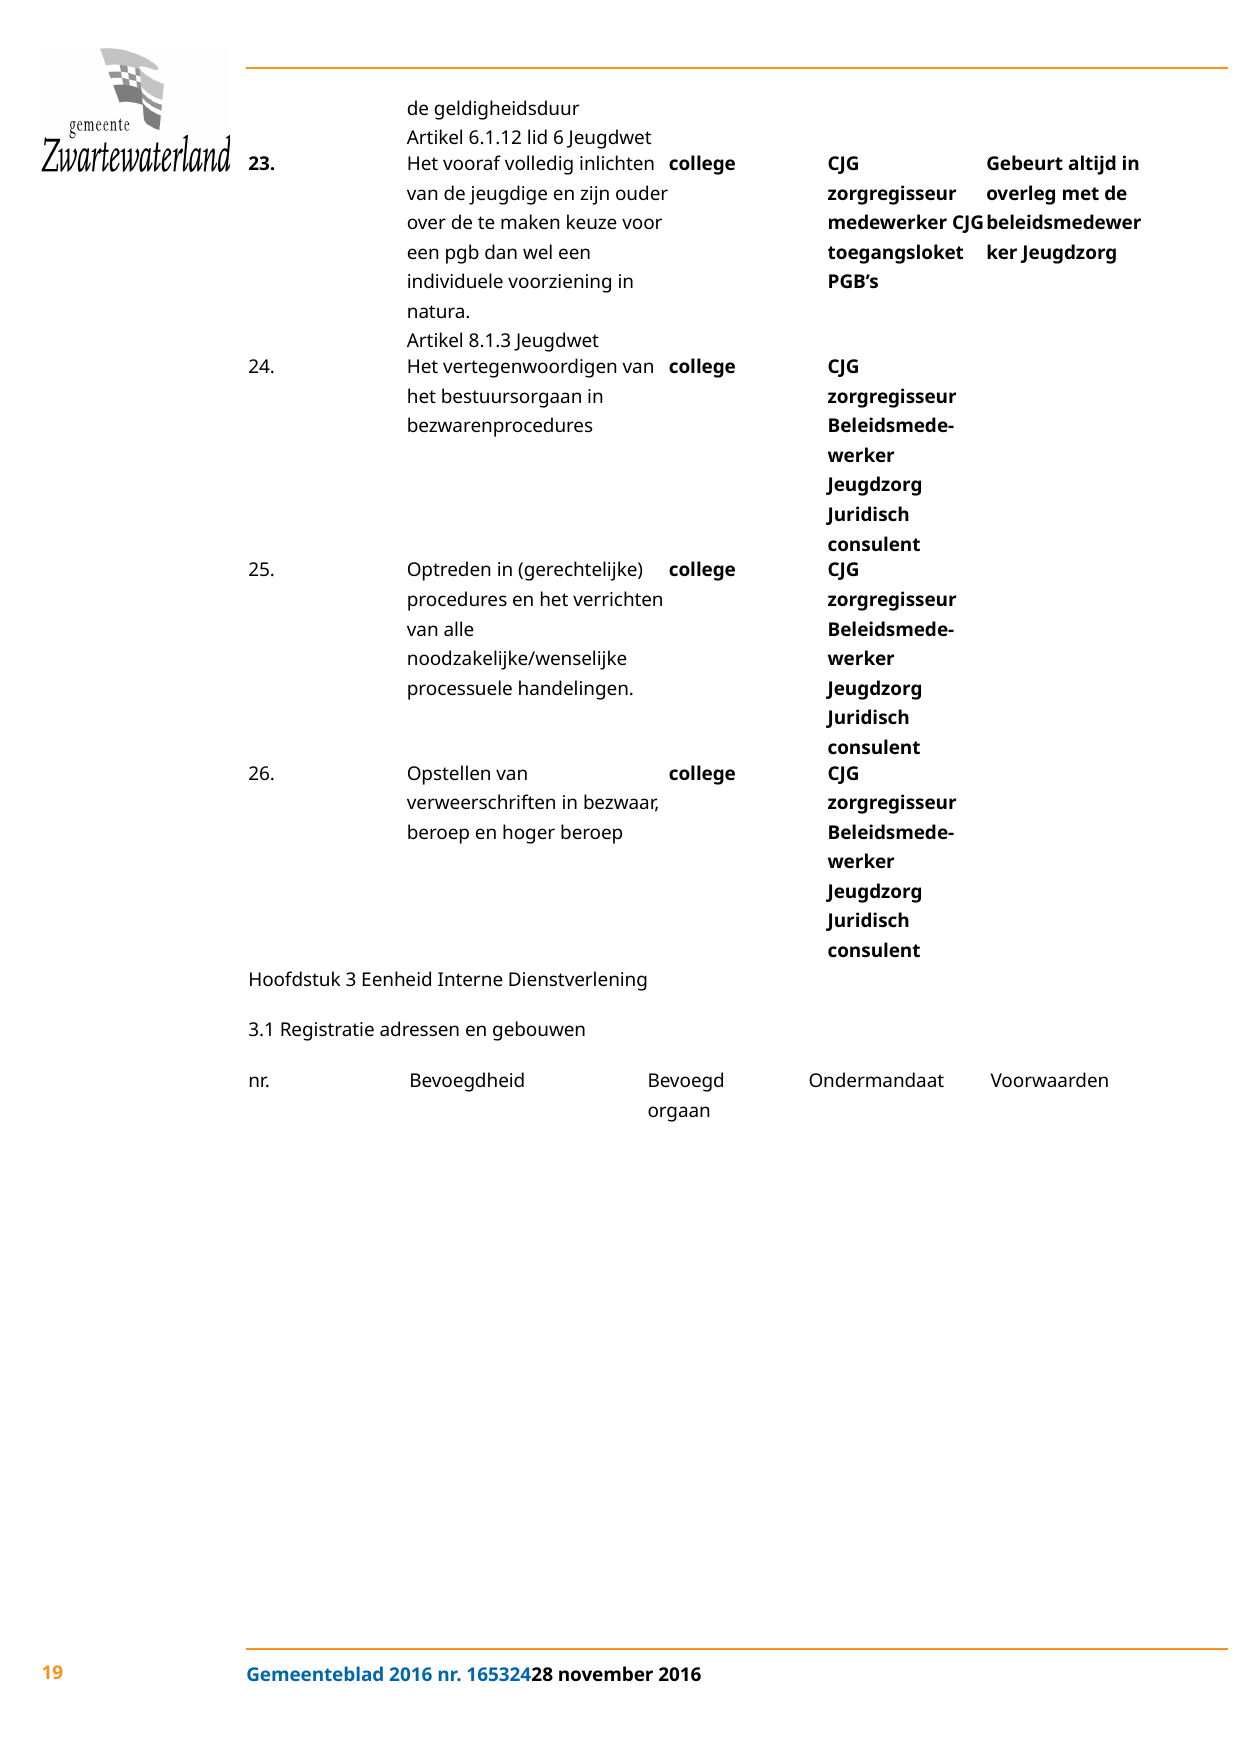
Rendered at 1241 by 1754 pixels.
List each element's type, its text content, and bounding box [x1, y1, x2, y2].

table_header nr. [248, 1067, 409, 1122]
table_cell CJG zorgregisseur medewerker CJG toegangsloket PGB’s [828, 150, 986, 353]
table_cell de geldigheidsduur Artikel 6.1.12 lid 6 Jeugdwet [407, 95, 669, 150]
table_cell 23. [248, 150, 407, 353]
text 3.1 Registratie adressen en gebouwen [248, 1017, 1152, 1042]
table_header Bevoegd orgaan [647, 1067, 808, 1122]
table_cell CJG zorgregisseur Beleidsmede-werker Jeugdzorg Juridisch consulent [828, 353, 986, 557]
table_cell [669, 95, 827, 150]
table_cell 24. [248, 353, 407, 557]
table_cell Het vertegenwoordigen van het bestuursorgaan in bezwarenprocedures [407, 353, 669, 557]
table_cell college [669, 150, 827, 353]
text Hoofdstuk 3 Eenheid Interne Dienstverlening [248, 966, 1152, 992]
table_cell [828, 95, 986, 150]
table_cell [248, 95, 407, 150]
table_cell Opstellen van verweerschriften in bezwaar, beroep en hoger beroep [407, 760, 669, 963]
table_cell [986, 557, 1152, 760]
table_cell Optreden in (gerechtelijke) procedures en het verrichten van alle noodzakelijke/wenselijke processuele handelingen. [407, 557, 669, 760]
picture [41, 47, 231, 172]
table_cell college [669, 760, 827, 963]
table_header Ondermandaat [808, 1067, 990, 1122]
table_header Voorwaarden [990, 1067, 1152, 1122]
table_cell CJG zorgregisseur Beleidsmede-werker Jeugdzorg Juridisch consulent [828, 760, 986, 963]
table_header Bevoegdheid [409, 1067, 647, 1122]
table_cell 25. [248, 557, 407, 760]
table_cell [986, 760, 1152, 963]
table_cell Gebeurt altijd in overleg met de beleidsmedewerker Jeugdzorg [986, 150, 1152, 353]
table_cell CJG zorgregisseur Beleidsmede-werker Jeugdzorg Juridisch consulent [828, 557, 986, 760]
table_cell 26. [248, 760, 407, 963]
table_cell college [669, 557, 827, 760]
table_cell college [669, 353, 827, 557]
table_cell [986, 353, 1152, 557]
table_cell [986, 95, 1152, 150]
table_cell Het vooraf volledig inlichten van de jeugdige en zijn ouder over de te maken keuze voor een pgb dan wel een individuele voorziening in natura. Artikel 8.1.3 Jeugdwet [407, 150, 669, 353]
